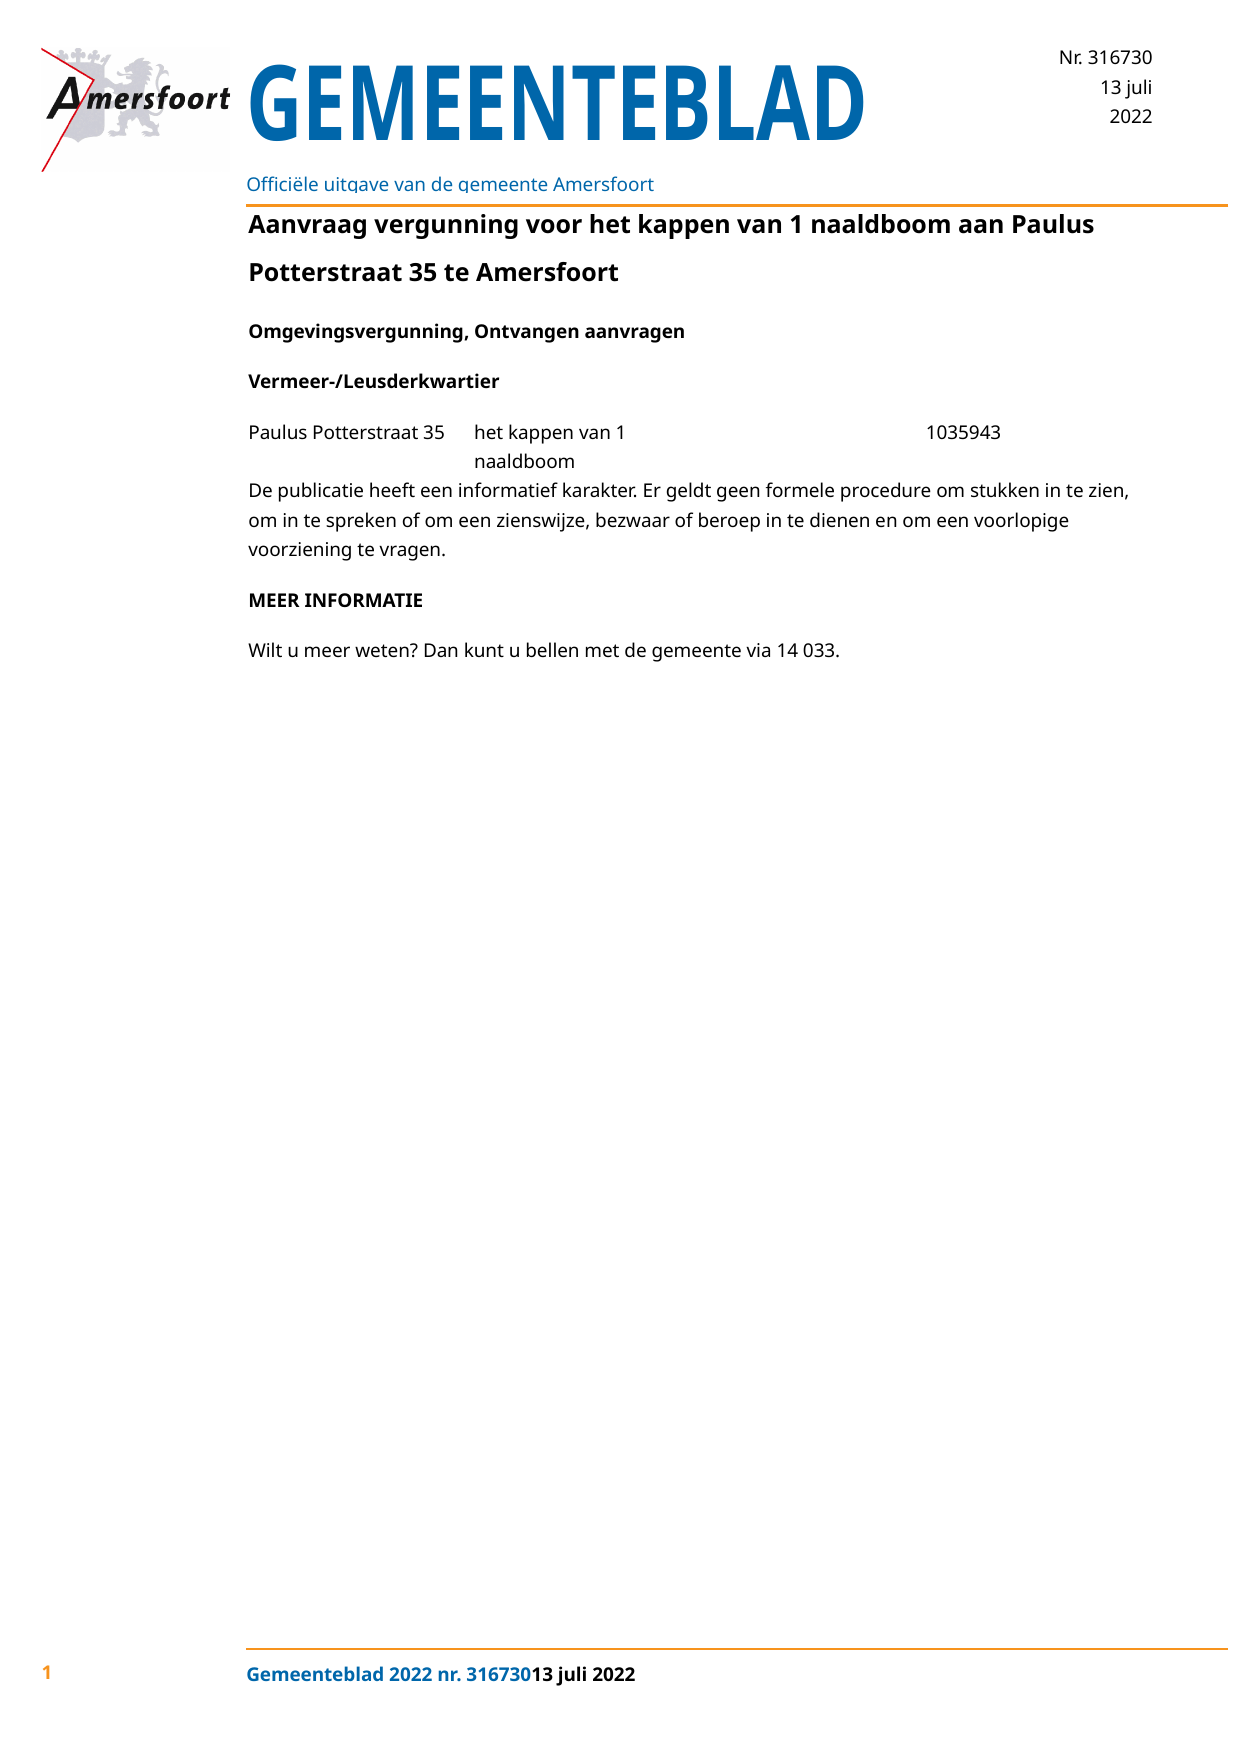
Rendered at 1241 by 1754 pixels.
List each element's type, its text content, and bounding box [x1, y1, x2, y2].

text Aanvraag vergunning voor het kappen van 1 naaldboom aan Paulus Potterstraat 35 te Amersfoort [248, 207, 1152, 288]
table_header 1035943 [926, 419, 1152, 474]
text Omgevingsvergunning, Ontvangen aanvragen [248, 318, 1152, 344]
text MEER INFORMATIE [248, 587, 1152, 613]
table_header [700, 419, 926, 474]
text Vermeer-/Leusderkwartier [248, 368, 1152, 394]
text De publicatie heeft een informatief karakter. Er geldt geen formele procedure om stukken in te zien, om in te spreken of om een zienswijze, bezwaar of beroep in te dienen en om een voorlopige voorziening te vragen. [248, 477, 1152, 562]
table_header het kappen van 1 naaldboom [474, 419, 700, 474]
text Wilt u meer weten? Dan kunt u bellen met de gemeente via 14 033. [248, 637, 1152, 663]
picture [41, 47, 231, 172]
table_header Paulus Potterstraat 35 [248, 419, 474, 474]
